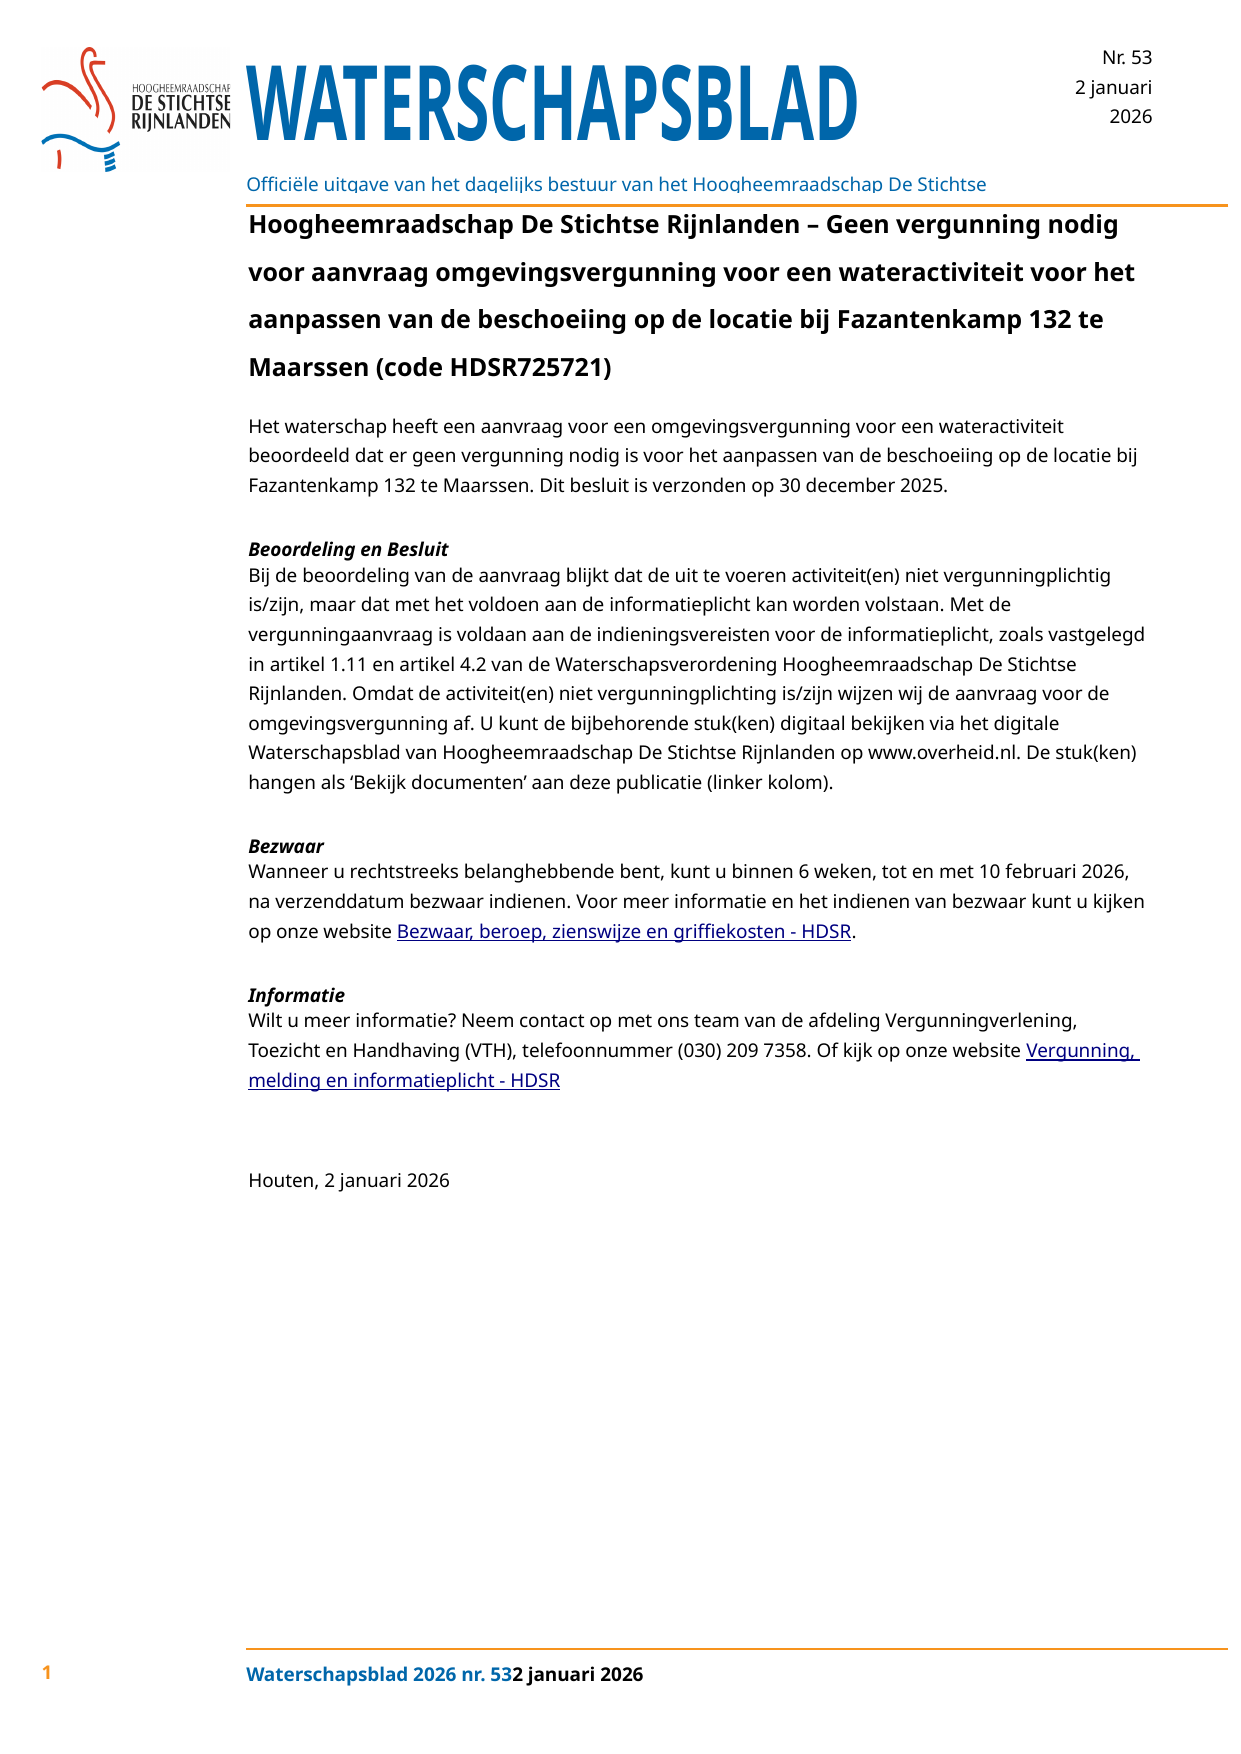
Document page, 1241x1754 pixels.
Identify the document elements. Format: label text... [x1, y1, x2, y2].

text Hoogheemraadschap De Stichtse Rijnlanden – Geen vergunning nodig voor aanvraag omgevingsvergunning voor een wateractiviteit voor het aanpassen van de beschoeiing op de locatie bij Fazantenkamp 132 te Maarssen (code HDSR725721) [248, 207, 1152, 384]
text Wanneer u rechtstreeks belanghebbende bent, kunt u binnen 6 weken, tot en met 10 februari 2026, na verzenddatum bezwaar indienen. Voor meer informatie en het indienen van bezwaar kunt u kijken op onze website Bezwaar, beroep, zienswijze en griffiekosten - HDSR. [248, 859, 1152, 944]
text Bezwaar [248, 833, 1152, 859]
text Houten, 2 januari 2026 [248, 1168, 1152, 1193]
text Bij de beoordeling van de aanvraag blijkt dat de uit te voeren activiteit(en) niet vergunningplichtig is/zijn, maar dat met het voldoen aan de informatieplicht kan worden volstaan. Met de vergunningaanvraag is voldaan aan de indieningsvereisten voor de informatieplicht, zoals vastgelegd in artikel 1.11 en artikel 4.2 van de Waterschapsverordening Hoogheemraadschap De Stichtse Rijnlanden. Omdat de activiteit(en) niet vergunningplichting is/zijn wijzen wij de aanvraag voor de omgevingsvergunning af. U kunt de bijbehorende stuk(ken) digitaal bekijken via het digitale Waterschapsblad van Hoogheemraadschap De Stichtse Rijnlanden op www.overheid.nl. De stuk(ken) hangen als ‘Bekijk documenten’ aan deze publicatie (linker kolom). [248, 562, 1152, 795]
text Het waterschap heeft een aanvraag voor een omgevingsvergunning voor een wateractiviteit beoordeeld dat er geen vergunning nodig is voor het aanpassen van de beschoeiing op de locatie bij Fazantenkamp 132 te Maarssen. Dit besluit is verzonden op 30 december 2025. [248, 413, 1152, 498]
picture [41, 47, 231, 172]
text Wilt u meer informatie? Neem contact op met ons team van de afdeling Vergunningverlening, Toezicht en Handhaving (VTH), telefoonnummer (030) 209 7358. Of kijk op onze website Vergunning, melding en informatieplicht - HDSR [248, 1008, 1152, 1092]
text Informatie [248, 982, 1152, 1008]
text Beoordeling en Besluit [248, 536, 1152, 562]
